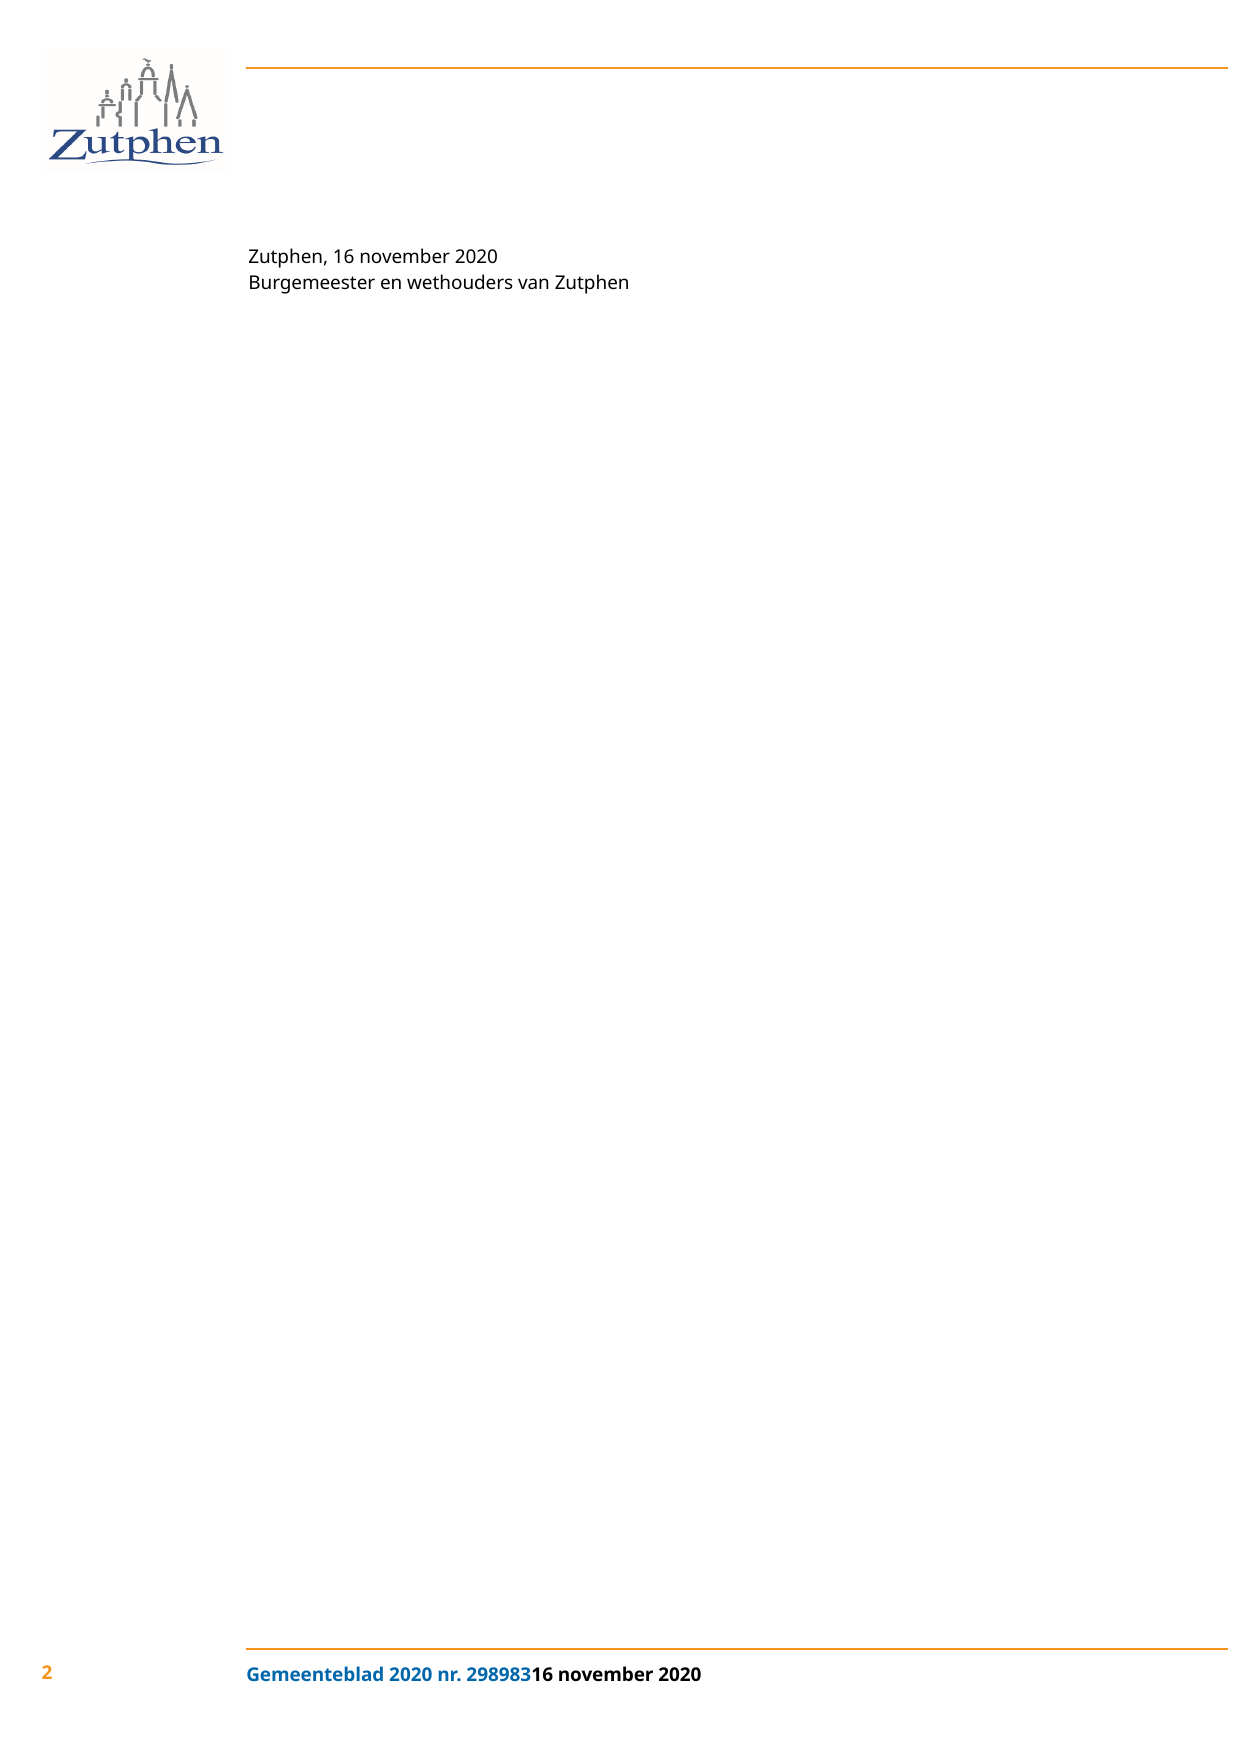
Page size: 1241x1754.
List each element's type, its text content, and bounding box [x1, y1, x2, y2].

text Burgemeester en wethouders van Zutphen [248, 269, 1152, 295]
picture [41, 47, 231, 172]
text Zutphen, 16 november 2020 [248, 243, 1152, 269]
